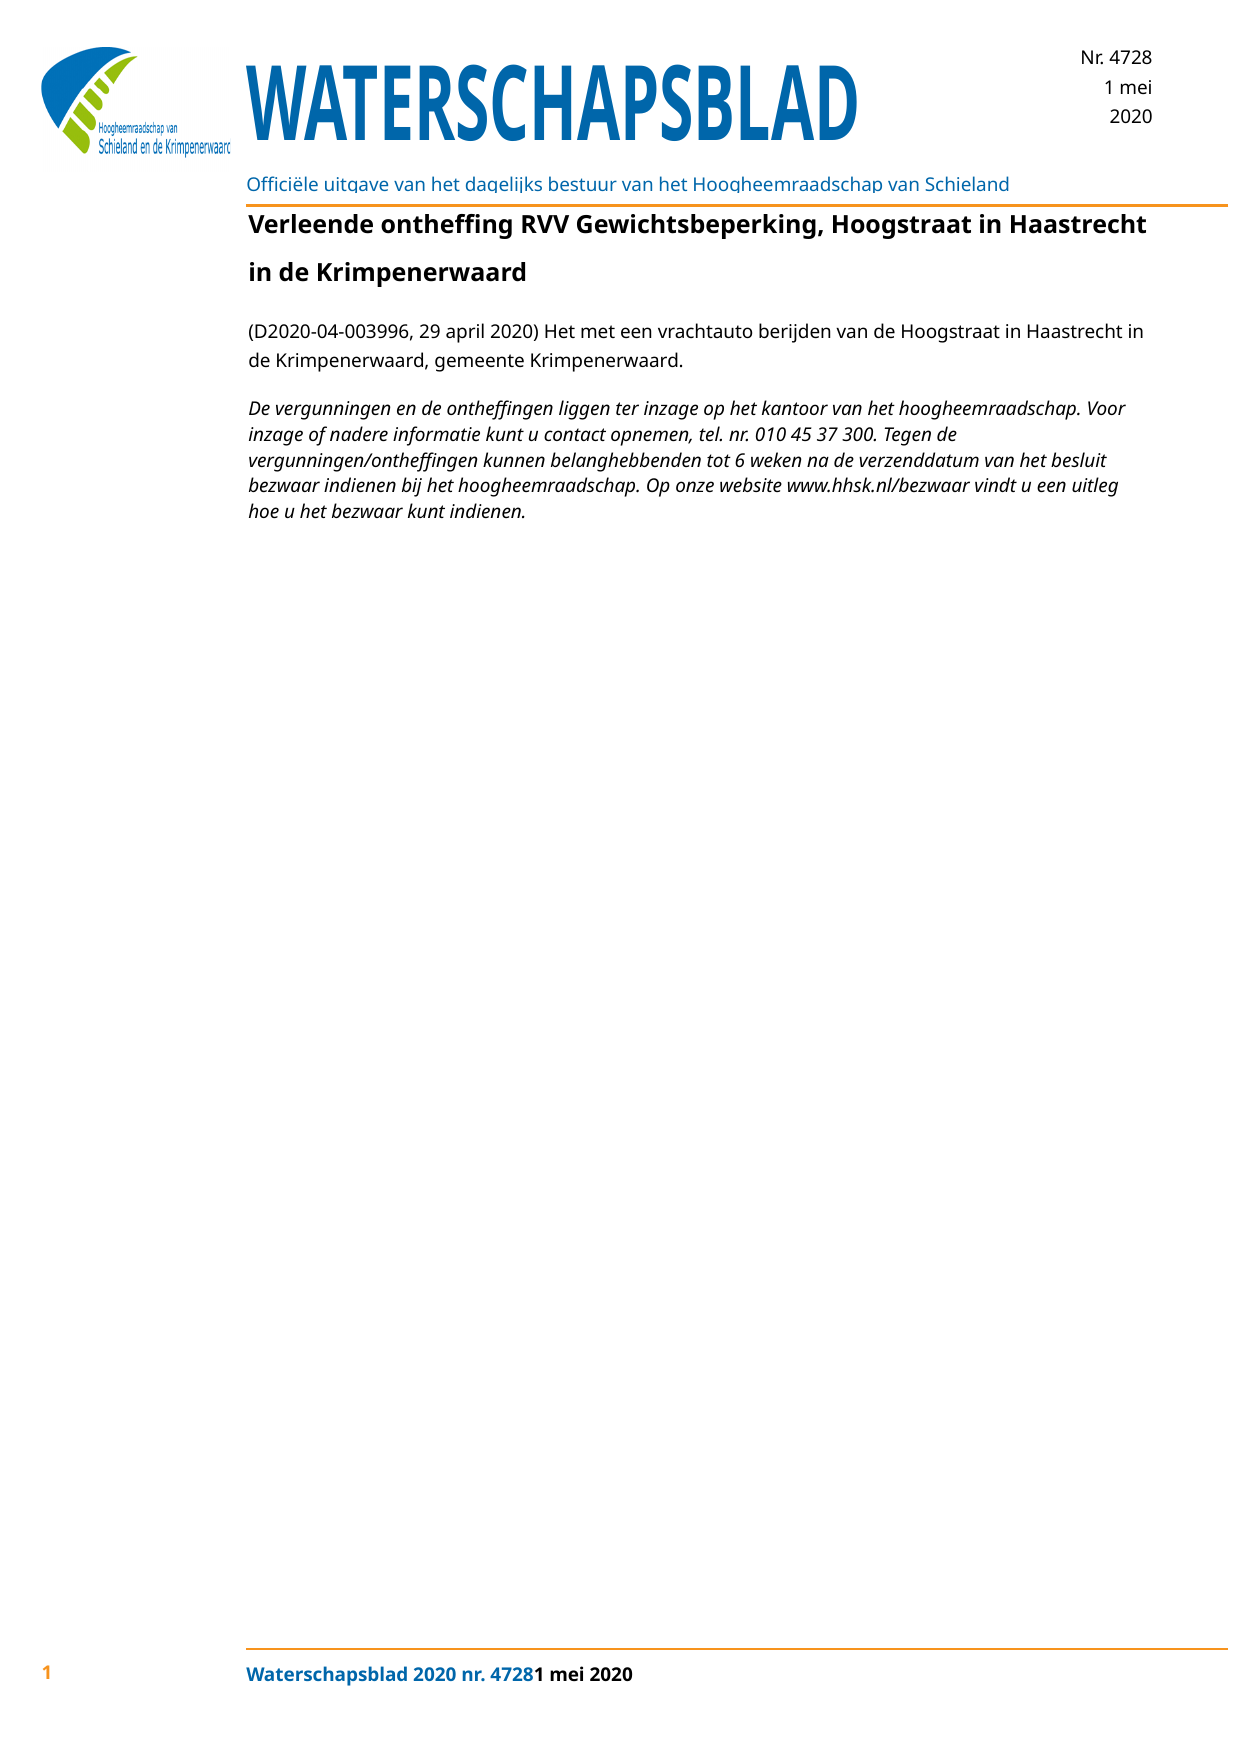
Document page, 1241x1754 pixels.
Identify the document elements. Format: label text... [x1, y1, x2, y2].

text (D2020-04-003996, 29 april 2020) Het met een vrachtauto berijden van de Hoogstraat in Haastrecht in de Krimpenerwaard, gemeente Krimpenerwaard. [248, 318, 1152, 373]
text De vergunningen en de ontheffingen liggen ter inzage op het kantoor van het hoogheemraadschap. Voor inzage of nadere informatie kunt u contact opnemen, tel. nr. 010 45 37 300. Tegen de vergunningen/ontheffingen kunnen belanghebbenden tot 6 weken na de verzenddatum van het besluit bezwaar indienen bij het hoogheemraadschap. Op onze website www.hhsk.nl/bezwaar vindt u een uitleg hoe u het bezwaar kunt indienen. [248, 395, 1152, 524]
picture [41, 47, 231, 172]
text Verleende ontheffing RVV Gewichtsbeperking, Hoogstraat in Haastrecht in de Krimpenerwaard [248, 207, 1152, 288]
